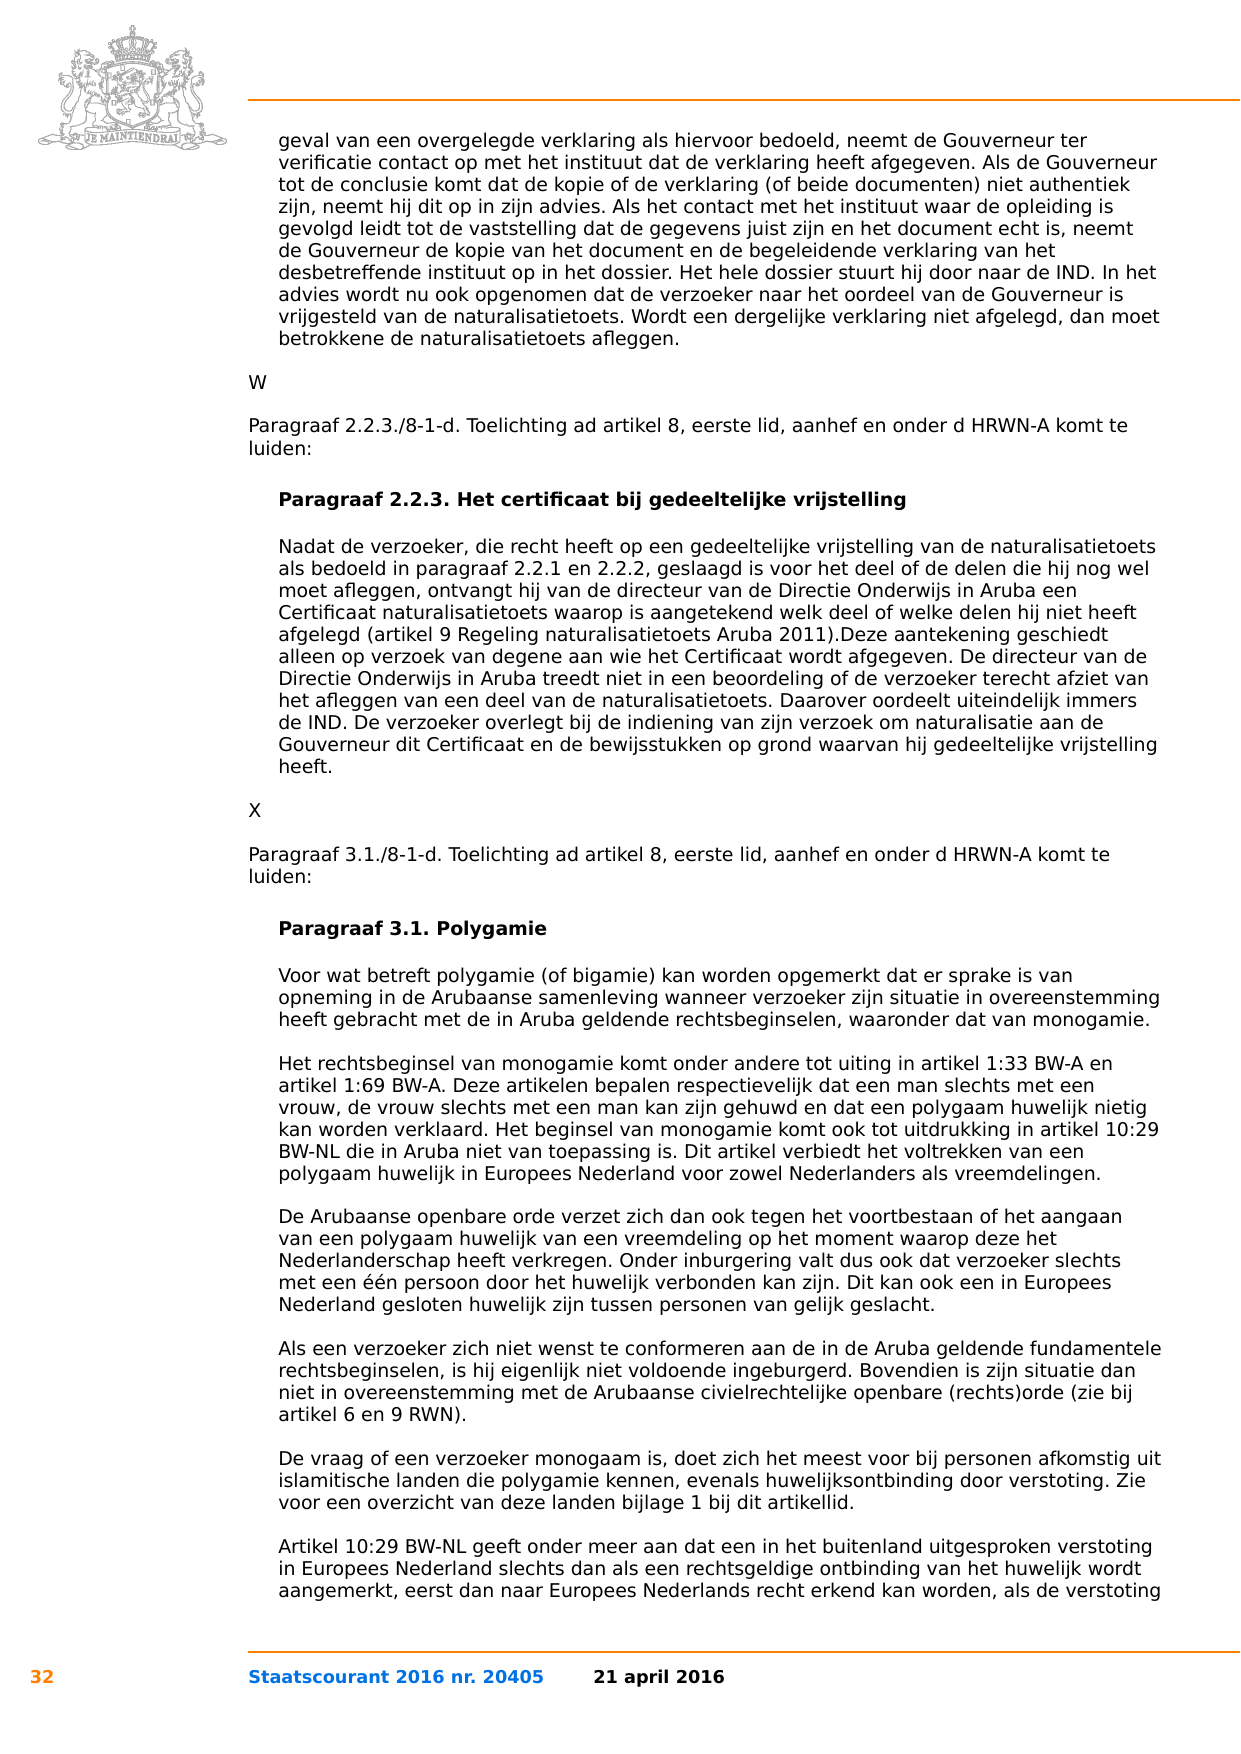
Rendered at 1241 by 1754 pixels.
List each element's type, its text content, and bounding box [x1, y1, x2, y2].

text Als een verzoeker zich niet wenst te conformeren aan de in de Aruba geldende fundamentele rechtsbeginselen, is hij eigenlijk niet voldoende ingeburgerd. Bovendien is zijn situatie dan niet in overeenstemming met de Arubaanse civielrechtelijke openbare (rechts)orde (zie bij artikel 6 en 9 RWN). [278, 1338, 1163, 1426]
text De vraag of een verzoeker monogaam is, doet zich het meest voor bij personen afkomstig uit islamitische landen die polygamie kennen, evenals huwelijksontbinding door verstoting. Zie voor een overzicht van deze landen bijlage 1 bij dit artikellid. [278, 1448, 1163, 1514]
text Nadat de verzoeker, die recht heeft op een gedeeltelijke vrijstelling van de naturalisatietoets als bedoeld in paragraaf 2.2.1 en 2.2.2, geslaagd is voor het deel of de delen die hij nog wel moet afleggen, ontvangt hij van de directeur van de Directie Onderwijs in Aruba een Certificaat naturalisatietoets waarop is aangetekend welk deel of welke delen hij niet heeft afgelegd (artikel 9 Regeling naturalisatietoets Aruba 2011).Deze aantekening geschiedt alleen op verzoek van degene aan wie het Certificaat wordt afgegeven. De directeur van de Directie Onderwijs in Aruba treedt niet in een beoordeling of de verzoeker terecht afziet van het afleggen van een deel van de naturalisatietoets. Daarover oordeelt uiteindelijk immers de IND. De verzoeker overlegt bij de indiening van zijn verzoek om naturalisatie aan de Gouverneur dit Certificaat en de bewijsstukken op grond waarvan hij gedeeltelijke vrijstelling heeft. [278, 536, 1163, 778]
text Paragraaf 3.1./8-1-d. Toelichting ad artikel 8, eerste lid, aanhef en onder d HRWN-A komt te luiden: [248, 844, 1163, 888]
text X [248, 800, 1163, 822]
subtitle Paragraaf 2.2.3. Het certificaat bij gedeeltelijke vrijstelling [278, 489, 1163, 511]
text Voor wat betreft polygamie (of bigamie) kan worden opgemerkt dat er sprake is van opneming in de Arubaanse samenleving wanneer verzoeker zijn situatie in overeenstemming heeft gebracht met de in Aruba geldende rechtsbeginselen, waaronder dat van monogamie. [278, 965, 1163, 1031]
text Paragraaf 2.2.3./8-1-d. Toelichting ad artikel 8, eerste lid, aanhef en onder d HRWN-A komt te luiden: [248, 415, 1163, 459]
text Artikel 10:29 BW-NL geeft onder meer aan dat een in het buitenland uitgesproken verstoting in Europees Nederland slechts dan als een rechtsgeldige ontbinding van het huwelijk wordt aangemerkt, eerst dan naar Europees Nederlands recht erkend kan worden, als de verstoting [278, 1536, 1163, 1602]
picture [38, 25, 227, 150]
subtitle Paragraaf 3.1. Polygamie [278, 918, 1163, 940]
text geval van een overgelegde verklaring als hiervoor bedoeld, neemt de Gouverneur ter verificatie contact op met het instituut dat de verklaring heeft afgegeven. Als de Gouverneur tot de conclusie komt dat de kopie of de verklaring (of beide documenten) niet authentiek zijn, neemt hij dit op in zijn advies. Als het contact met het instituut waar de opleiding is gevolgd leidt tot de vaststelling dat de gegevens juist zijn en het document echt is, neemt de Gouverneur de kopie van het document en de begeleidende verklaring van het desbetreffende instituut op in het dossier. Het hele dossier stuurt hij door naar de IND. In het advies wordt nu ook opgenomen dat de verzoeker naar het oordeel van de Gouverneur is vrijgesteld van de naturalisatietoets. Wordt een dergelijke verklaring niet afgelegd, dan moet betrokkene de naturalisatietoets afleggen. [278, 130, 1163, 350]
text De Arubaanse openbare orde verzet zich dan ook tegen het voortbestaan of het aangaan van een polygaam huwelijk van een vreemdeling op het moment waarop deze het Nederlanderschap heeft verkregen. Onder inburgering valt dus ook dat verzoeker slechts met een één persoon door het huwelijk verbonden kan zijn. Dit kan ook een in Europees Nederland gesloten huwelijk zijn tussen personen van gelijk geslacht. [278, 1206, 1163, 1316]
text Het rechtsbeginsel van monogamie komt onder andere tot uiting in artikel 1:33 BW-A en artikel 1:69 BW-A. Deze artikelen bepalen respectievelijk dat een man slechts met een vrouw, de vrouw slechts met een man kan zijn gehuwd en dat een polygaam huwelijk nietig kan worden verklaard. Het beginsel van monogamie komt ook tot uitdrukking in artikel 10:29 BW-NL die in Aruba niet van toepassing is. Dit artikel verbiedt het voltrekken van een polygaam huwelijk in Europees Nederland voor zowel Nederlanders als vreemdelingen. [278, 1053, 1163, 1184]
text W [248, 372, 1163, 393]
